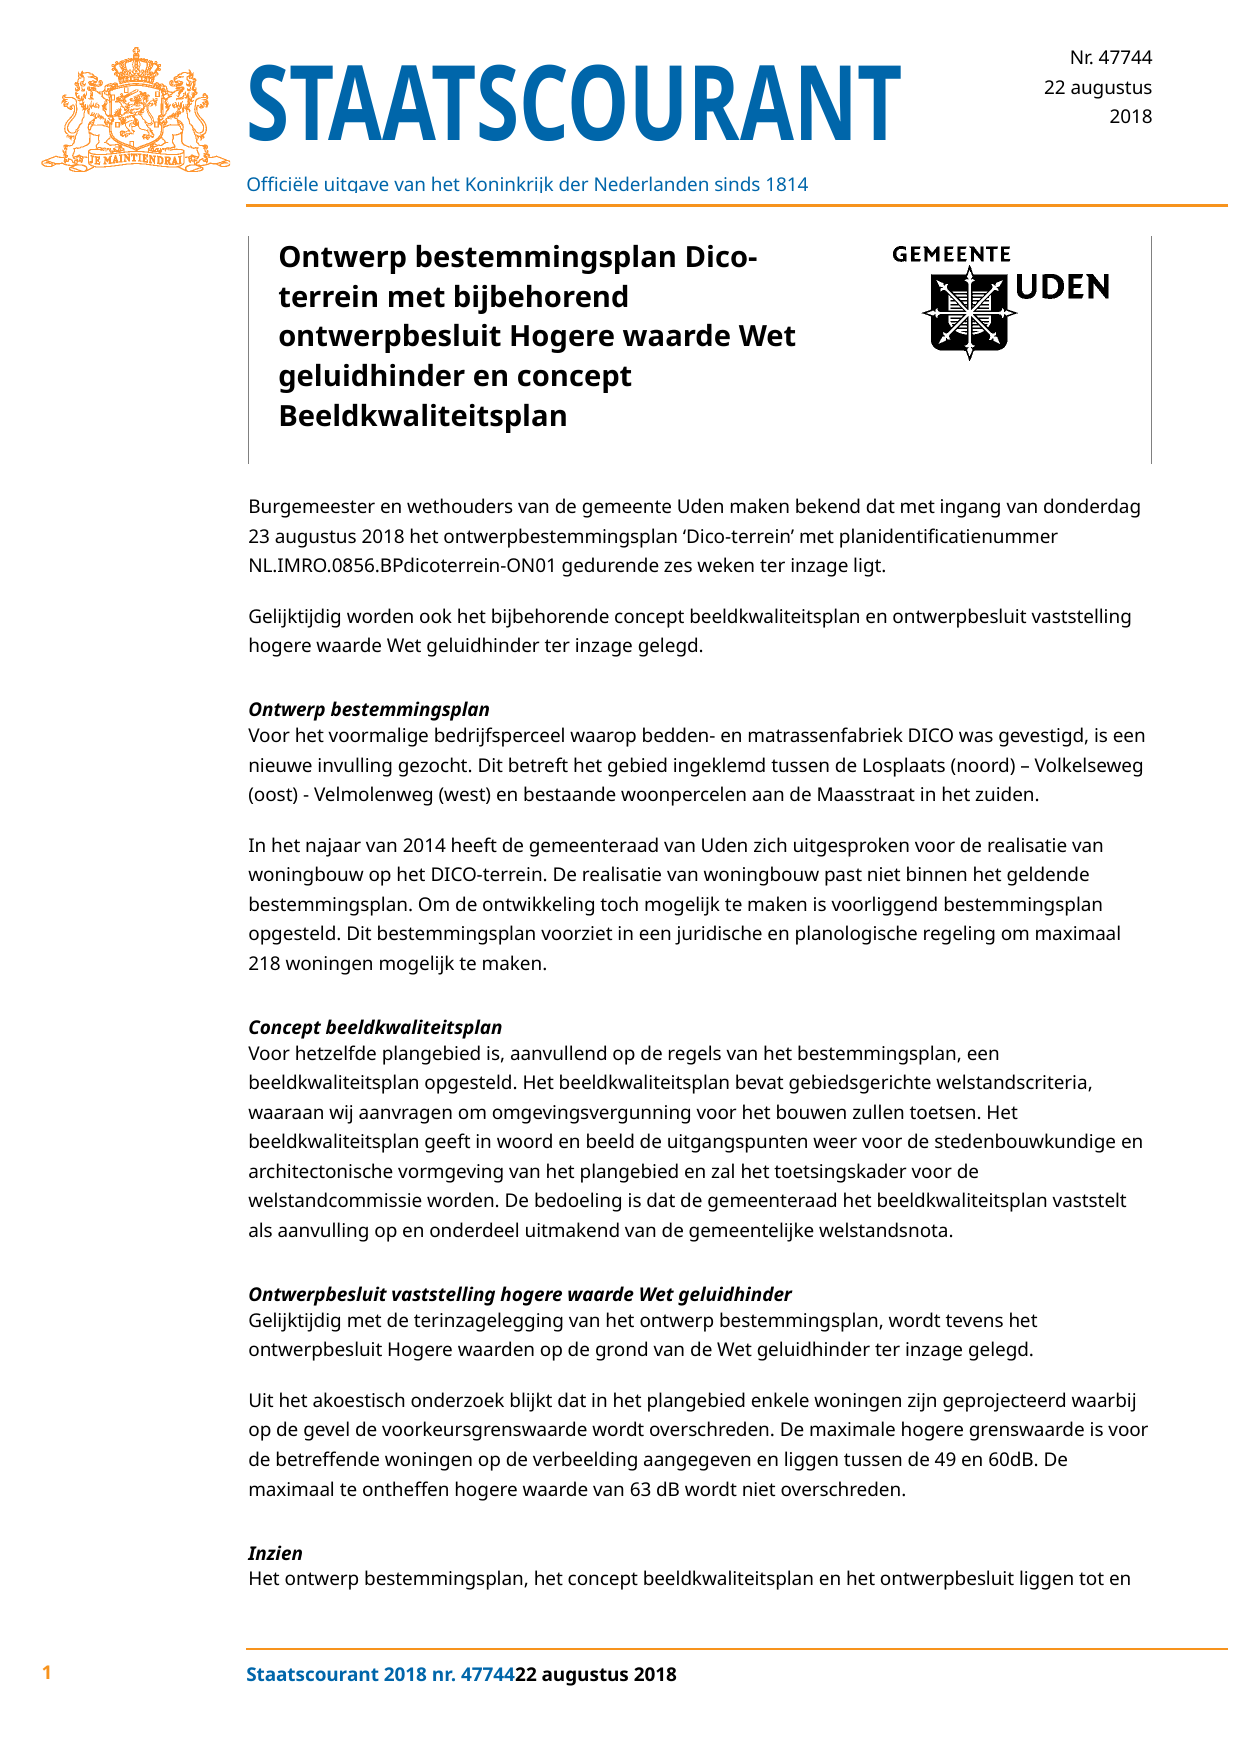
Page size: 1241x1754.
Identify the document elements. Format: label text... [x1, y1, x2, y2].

picture [882, 236, 1119, 371]
text Voor hetzelfde plangebied is, aanvullend op de regels van het bestemmingsplan, een beeldkwaliteitsplan opgesteld. Het beeldkwaliteitsplan bevat gebiedsgerichte welstandscriteria, waaraan wij aanvragen om omgevingsvergunning voor het bouwen zullen toetsen. Het beeldkwaliteitsplan geeft in woord en beeld de uitgangspunten weer voor de stedenbouwkundige en architectonische vormgeving van het plangebied en zal het toetsingskader voor de welstandcommissie worden. De bedoeling is dat de gemeenteraad het beeldkwaliteitsplan vaststelt als aanvulling op en onderdeel uitmakend van de gemeentelijke welstandsnota. [248, 1040, 1152, 1243]
text Concept beeldkwaliteitsplan [248, 1014, 1152, 1040]
text Het ontwerp bestemmingsplan, het concept beeldkwaliteitsplan en het ontwerpbesluit liggen tot en [248, 1565, 1152, 1591]
text Ontwerpbesluit vaststelling hogere waarde Wet geluidhinder [248, 1281, 1152, 1307]
table_header Ontwerp bestemmingsplan Dico-terrein met bijbehorend ontwerpbesluit Hogere waarde Wet geluidhinder en concept Beeldkwaliteitsplan [249, 236, 850, 464]
text Ontwerp bestemmingsplan [248, 696, 1152, 722]
text Uit het akoestisch onderzoek blijkt dat in het plangebied enkele woningen zijn geprojecteerd waarbij op de gevel de voorkeursgrenswaarde wordt overschreden. De maximale hogere grenswaarde is voor de betreffende woningen op de verbeelding aangegeven en liggen tussen de 49 en 60dB. De maximaal te ontheffen hogere waarde van 63 dB wordt niet overschreden. [248, 1387, 1152, 1501]
table_header [850, 236, 1151, 464]
text Voor het voormalige bedrijfsperceel waarop bedden- en matrassenfabriek DICO was gevestigd, is een nieuwe invulling gezocht. Dit betreft het gebied ingeklemd tussen de Losplaats (noord) – Volkelseweg (oost) - Velmolenweg (west) en bestaande woonpercelen aan de Maasstraat in het zuiden. [248, 722, 1152, 807]
text Gelijktijdig worden ook het bijbehorende concept beeldkwaliteitsplan en ontwerpbesluit vaststelling hogere waarde Wet geluidhinder ter inzage gelegd. [248, 603, 1152, 658]
text In het najaar van 2014 heeft de gemeenteraad van Uden zich uitgesproken voor de realisatie van woningbouw op het DICO-terrein. De realisatie van woningbouw past niet binnen het geldende bestemmingsplan. Om de ontwikkeling toch mogelijk te maken is voorliggend bestemmingsplan opgesteld. Dit bestemmingsplan voorziet in een juridische en planologische regeling om maximaal 218 woningen mogelijk te maken. [248, 832, 1152, 976]
text Inzien [248, 1540, 1152, 1565]
text Burgemeester en wethouders van de gemeente Uden maken bekend dat met ingang van donderdag 23 augustus 2018 het ontwerpbestemmingsplan ‘Dico-terrein’ met planidentificatienummer NL.IMRO.0856.BPdicoterrein-ON01 gedurende zes weken ter inzage ligt. [248, 493, 1152, 578]
text Gelijktijdig met de terinzagelegging van het ontwerp bestemmingsplan, wordt tevens het ontwerpbesluit Hogere waarden op de grond van de Wet geluidhinder ter inzage gelegd. [248, 1307, 1152, 1362]
picture [41, 47, 231, 172]
